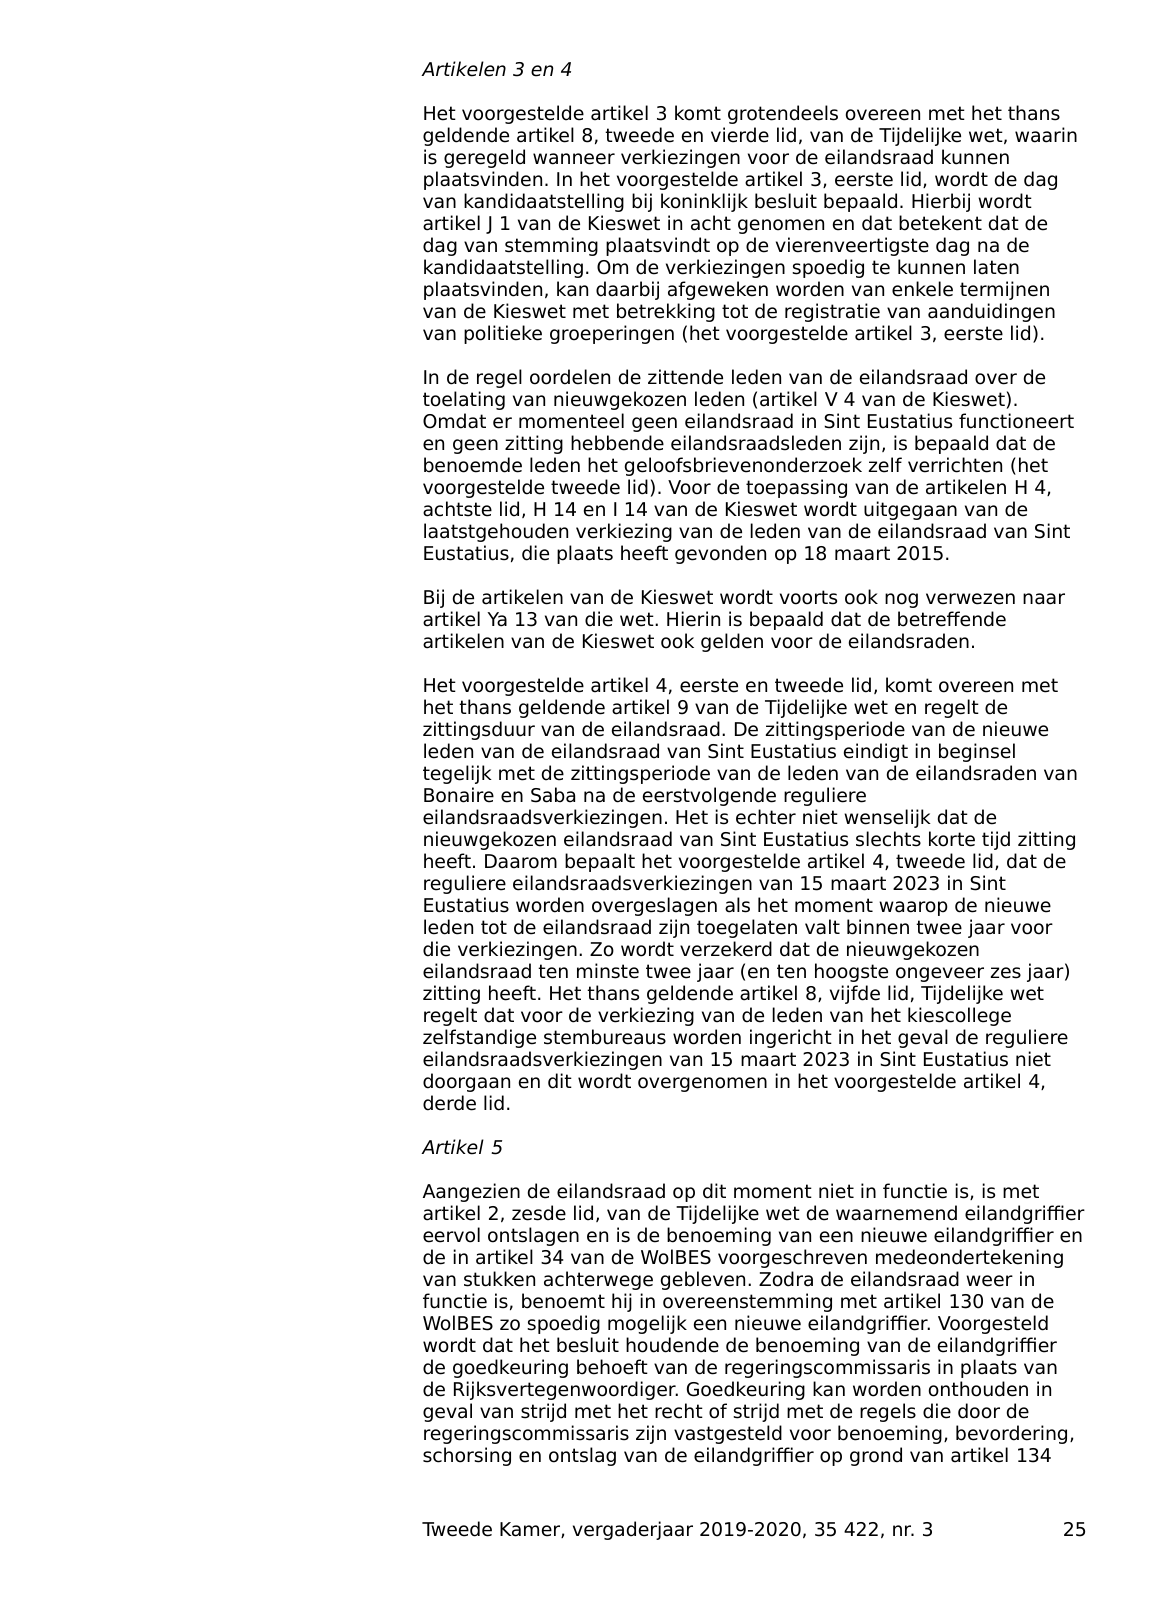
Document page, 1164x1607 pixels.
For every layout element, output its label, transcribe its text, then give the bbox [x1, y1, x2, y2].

text Het voorgestelde artikel 4, eerste en tweede lid, komt overeen met het thans geldende artikel 9 van de Tijdelijke wet en regelt de zittingsduur van de eilandsraad. De zittingsperiode van de nieuwe leden van de eilandsraad van Sint Eustatius eindigt in beginsel tegelijk met de zittingsperiode van de leden van de eilandsraden van Bonaire en Saba na de eerstvolgende reguliere eilandsraadsverkiezingen. Het is echter niet wenselijk dat de nieuwgekozen eilandsraad van Sint Eustatius slechts korte tijd zitting heeft. Daarom bepaalt het voorgestelde artikel 4, tweede lid, dat de reguliere eilandsraadsverkiezingen van 15 maart 2023 in Sint Eustatius worden overgeslagen als het moment waarop de nieuwe leden tot de eilandsraad zijn toegelaten valt binnen twee jaar voor die verkiezingen. Zo wordt verzekerd dat de nieuwgekozen eilandsraad ten minste twee jaar (en ten hoogste ongeveer zes jaar) zitting heeft. Het thans geldende artikel 8, vijfde lid, Tijdelijke wet regelt dat voor de verkiezing van de leden van het kiescollege zelfstandige stembureaus worden ingericht in het geval de reguliere eilandsraadsverkiezingen van 15 maart 2023 in Sint Eustatius niet doorgaan en dit wordt overgenomen in het voorgestelde artikel 4, derde lid. [422, 675, 1087, 1115]
text Bij de artikelen van de Kieswet wordt voorts ook nog verwezen naar artikel Ya 13 van die wet. Hierin is bepaald dat de betreffende artikelen van de Kieswet ook gelden voor de eilandsraden. [422, 587, 1087, 653]
text Aangezien de eilandsraad op dit moment niet in functie is, is met artikel 2, zesde lid, van de Tijdelijke wet de waarnemend eilandgriffier eervol ontslagen en is de benoeming van een nieuwe eilandgriffier en de in artikel 34 van de WolBES voorgeschreven medeondertekening van stukken achterwege gebleven. Zodra de eilandsraad weer in functie is, benoemt hij in overeenstemming met artikel 130 van de WolBES zo spoedig mogelijk een nieuwe eilandgriffier. Voorgesteld wordt dat het besluit houdende de benoeming van de eilandgriffier de goedkeuring behoeft van de regeringscommissaris in plaats van de Rijksvertegenwoordiger. Goedkeuring kan worden onthouden in geval van strijd met het recht of strijd met de regels die door de regeringscommissaris zijn vastgesteld voor benoeming, bevordering, schorsing en ontslag van de eilandgriffier op grond van artikel 134 [422, 1181, 1087, 1467]
subtitle Artikelen 3 en 4 [422, 59, 1087, 81]
subtitle Artikel 5 [422, 1137, 1087, 1159]
text Het voorgestelde artikel 3 komt grotendeels overeen met het thans geldende artikel 8, tweede en vierde lid, van de Tijdelijke wet, waarin is geregeld wanneer verkiezingen voor de eilandsraad kunnen plaatsvinden. In het voorgestelde artikel 3, eerste lid, wordt de dag van kandidaatstelling bij koninklijk besluit bepaald. Hierbij wordt artikel J 1 van de Kieswet in acht genomen en dat betekent dat de dag van stemming plaatsvindt op de vierenveertigste dag na de kandidaatstelling. Om de verkiezingen spoedig te kunnen laten plaatsvinden, kan daarbij afgeweken worden van enkele termijnen van de Kieswet met betrekking tot de registratie van aanduidingen van politieke groeperingen (het voorgestelde artikel 3, eerste lid). [422, 103, 1087, 345]
text In de regel oordelen de zittende leden van de eilandsraad over de toelating van nieuwgekozen leden (artikel V 4 van de Kieswet). Omdat er momenteel geen eilandsraad in Sint Eustatius functioneert en geen zitting hebbende eilandsraadsleden zijn, is bepaald dat de benoemde leden het geloofsbrievenonderzoek zelf verrichten (het voorgestelde tweede lid). Voor de toepassing van de artikelen H 4, achtste lid, H 14 en I 14 van de Kieswet wordt uitgegaan van de laatstgehouden verkiezing van de leden van de eilandsraad van Sint Eustatius, die plaats heeft gevonden op 18 maart 2015. [422, 367, 1087, 565]
